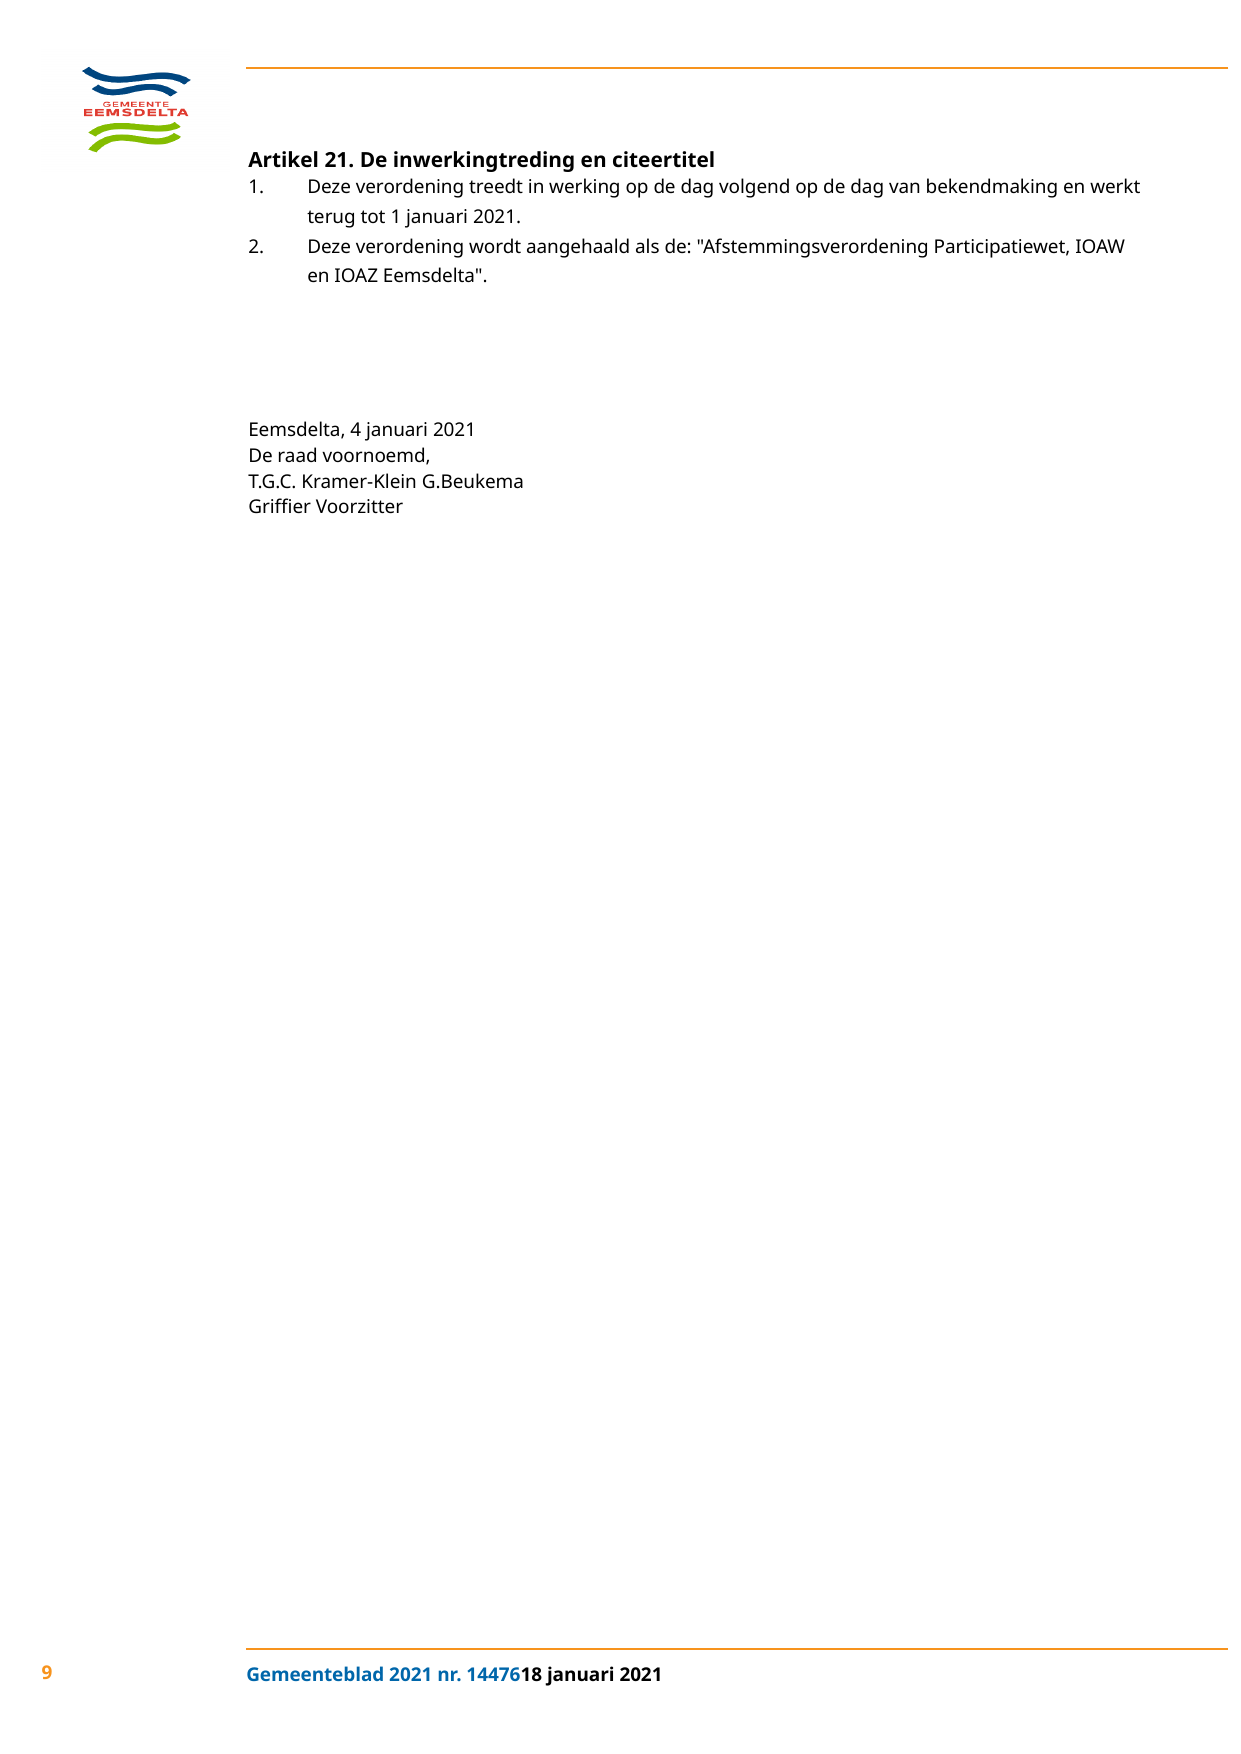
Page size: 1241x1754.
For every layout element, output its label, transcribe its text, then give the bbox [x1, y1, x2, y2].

text Griffier Voorzitter [248, 494, 1152, 519]
text T.G.C. Kramer-Klein G.Beukema [248, 468, 1152, 494]
text Eemsdelta, 4 januari 2021 [248, 416, 1152, 442]
text De raad voornoemd, [248, 442, 1152, 468]
picture [41, 47, 231, 172]
list Deze verordening treedt in werking op de dag volgend op de dag van bekendmaking en werkt terug tot 1 januari 2021. [248, 174, 1152, 229]
list Deze verordening wordt aangehaald als de: "Afstemmingsverordening Participatiewet, IOAW en IOAZ Eemsdelta". [248, 233, 1152, 288]
text Artikel 21. De inwerkingtreding en citeertitel [248, 145, 1152, 174]
